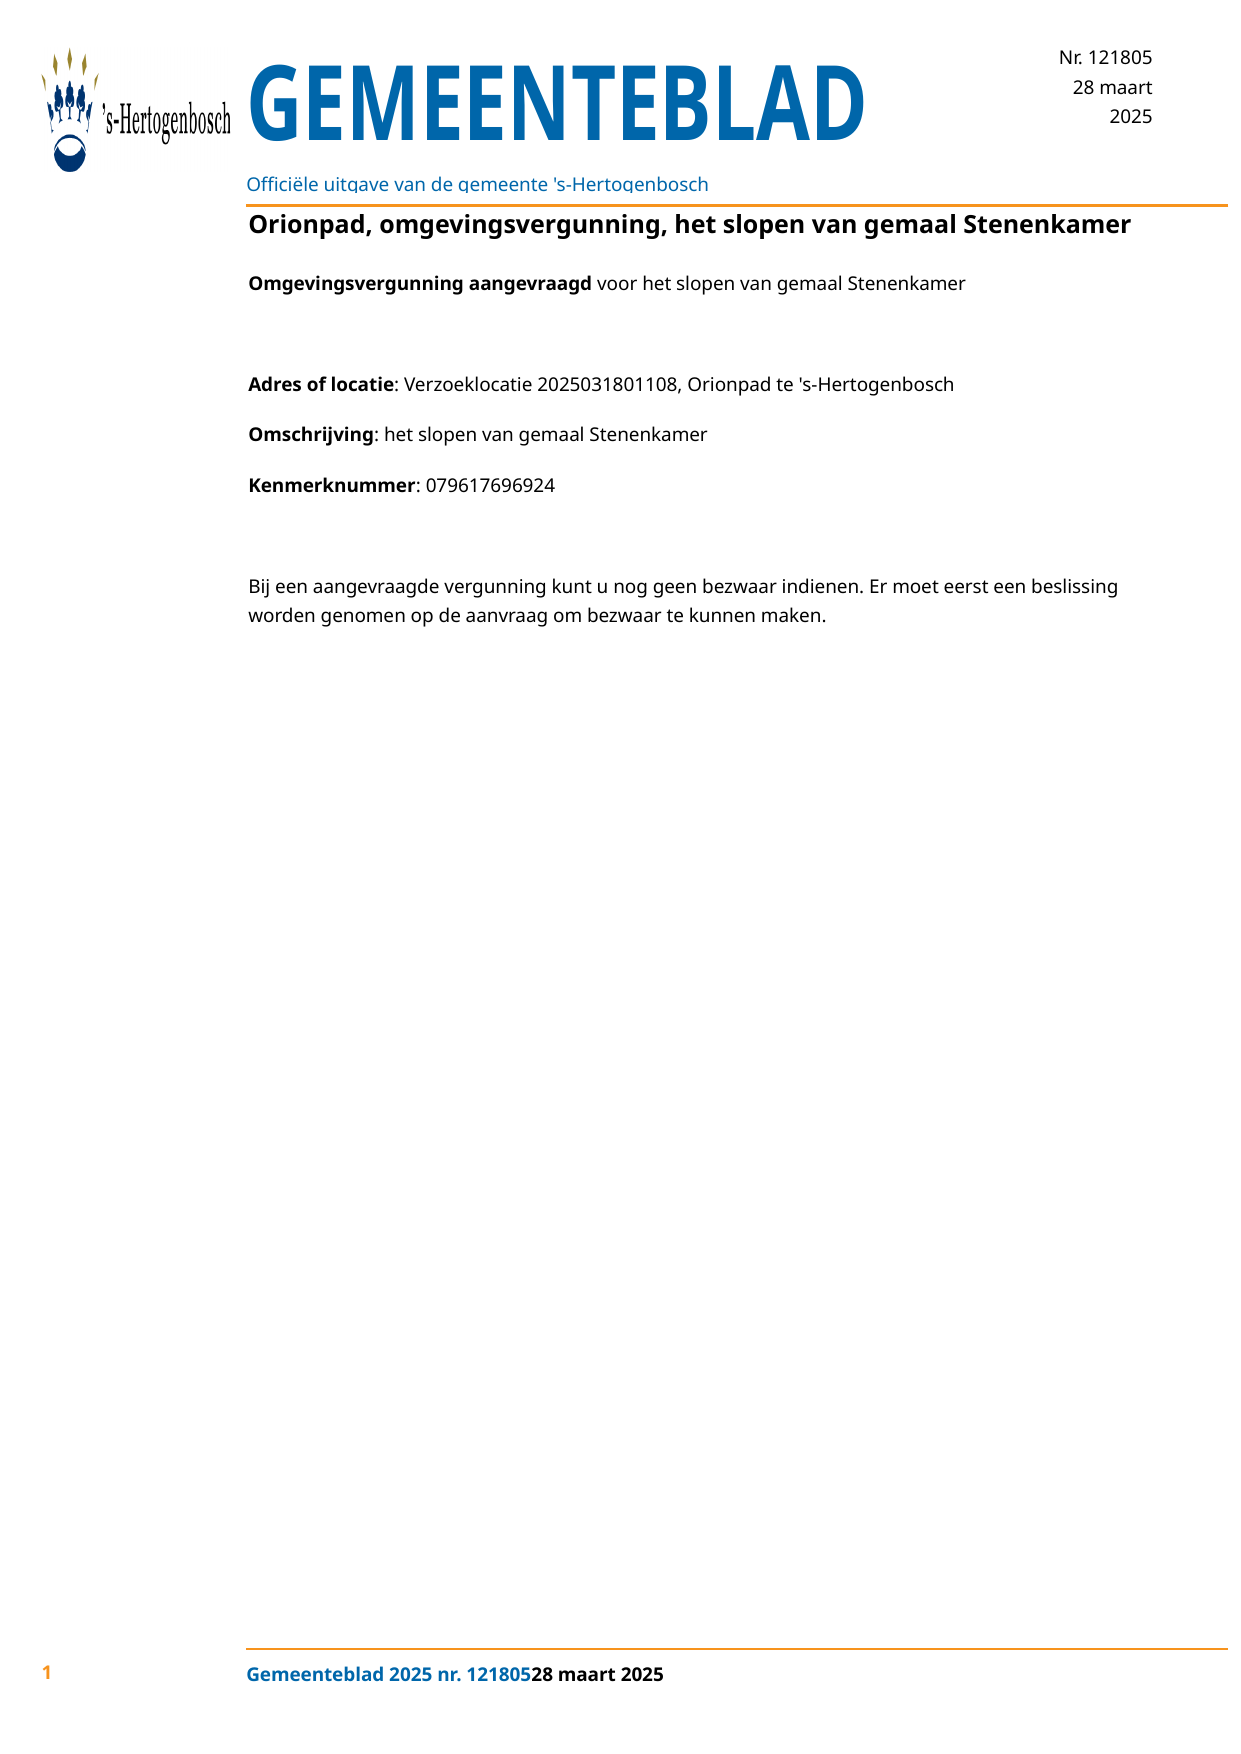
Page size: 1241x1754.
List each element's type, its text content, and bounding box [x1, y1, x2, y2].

text Omgevingsvergunning aangevraagd voor het slopen van gemaal Stenenkamer [248, 270, 1152, 296]
text Adres of locatie: Verzoeklocatie 2025031801108, Orionpad te 's-Hertogenbosch [248, 371, 1152, 397]
text Kenmerknummer: 079617696924 [248, 472, 1152, 498]
text Omschrijving: het slopen van gemaal Stenenkamer [248, 422, 1152, 447]
text Orionpad, omgevingsvergunning, het slopen van gemaal Stenenkamer [248, 207, 1152, 241]
picture [41, 47, 231, 172]
text Bij een aangevraagde vergunning kunt u nog geen bezwaar indienen. Er moet eerst een beslissing worden genomen op de aanvraag om bezwaar te kunnen maken. [248, 573, 1152, 628]
